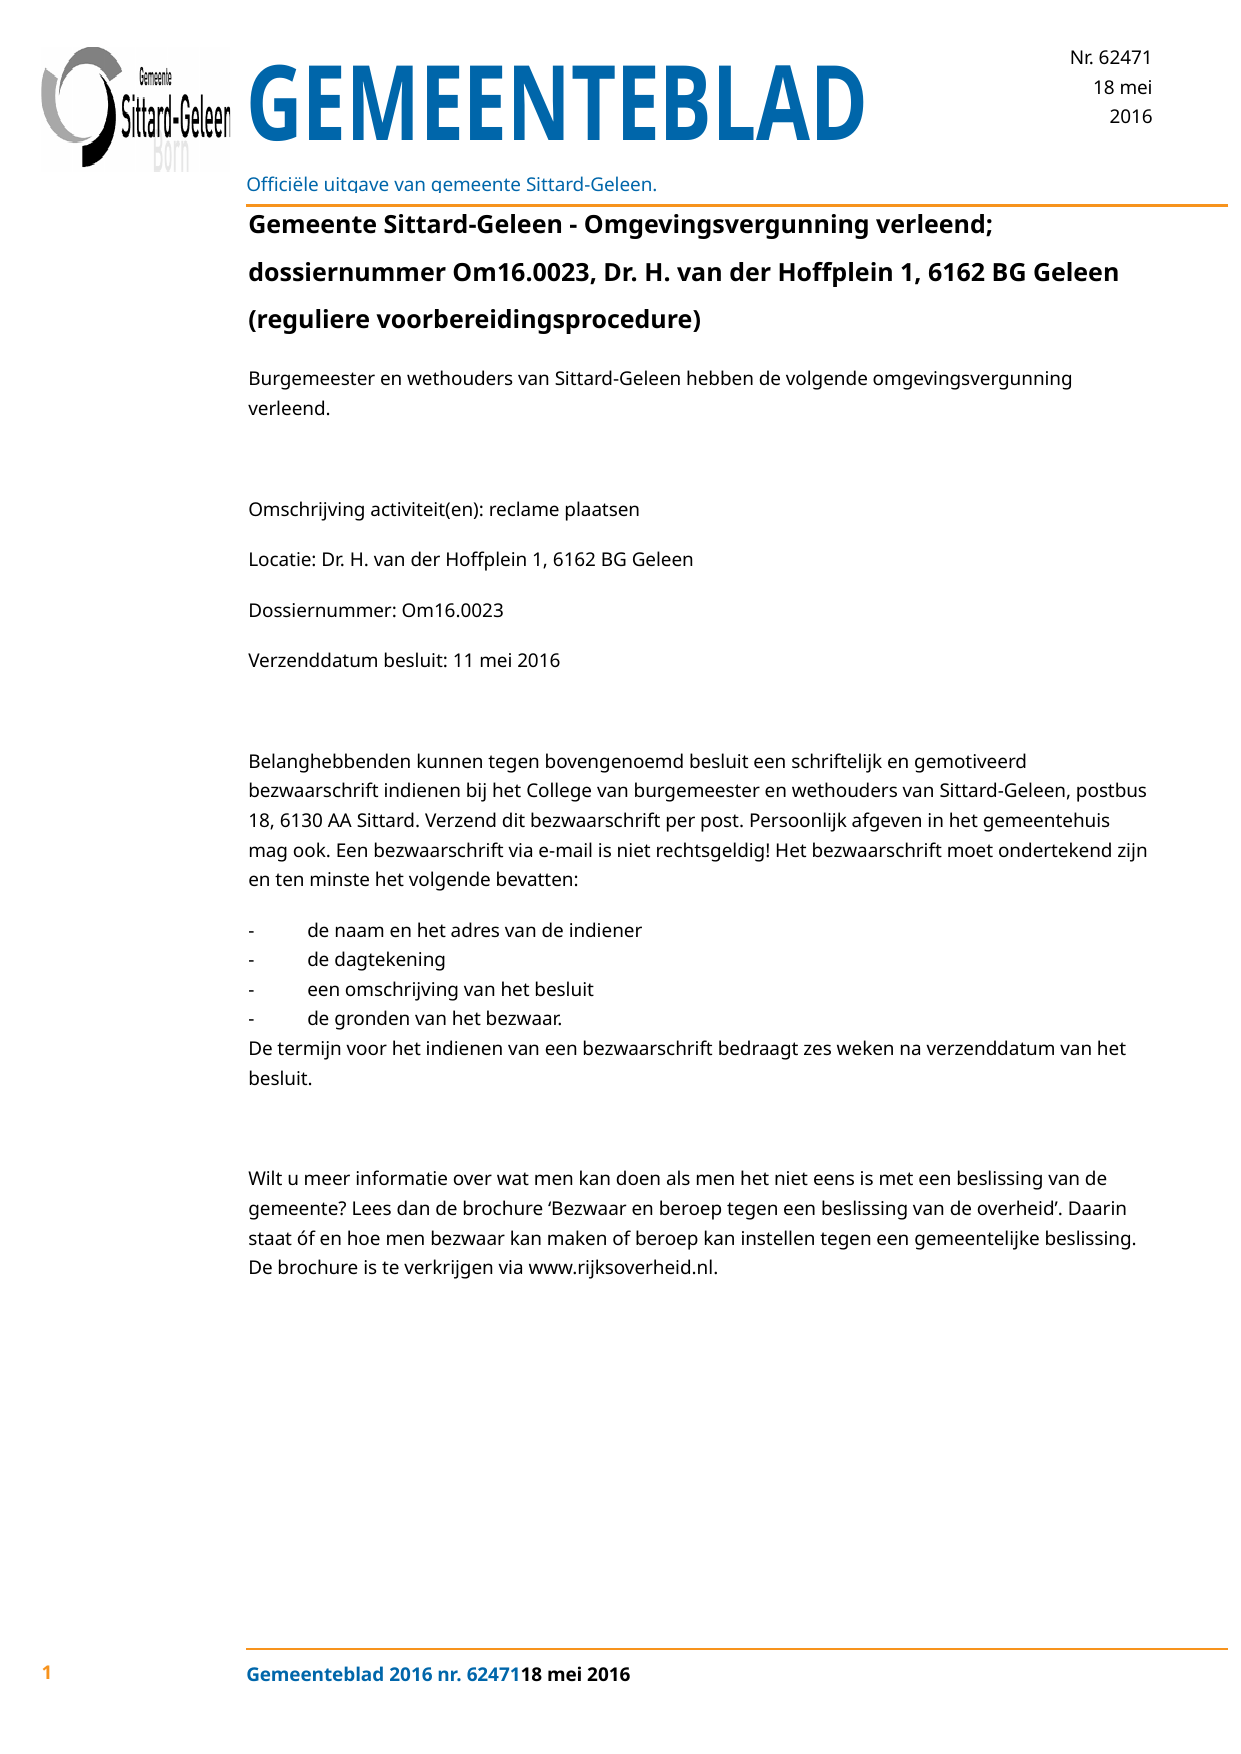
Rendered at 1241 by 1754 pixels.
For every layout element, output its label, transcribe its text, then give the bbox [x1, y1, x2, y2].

list de dagtekening [248, 946, 1152, 972]
text Belanghebbenden kunnen tegen bovengenoemd besluit een schriftelijk en gemotiveerd bezwaarschrift indienen bij het College van burgemeester en wethouders van Sittard-Geleen, postbus 18, 6130 AA Sittard. Verzend dit bezwaarschrift per post. Persoonlijk afgeven in het gemeentehuis mag ook. Een bezwaarschrift via e-mail is niet rechtsgeldig! Het bezwaarschrift moet ondertekend zijn en ten minste het volgende bevatten: [248, 748, 1152, 892]
text Wilt u meer informatie over wat men kan doen als men het niet eens is met een beslissing van de gemeente? Lees dan de brochure ‘Bezwaar en beroep tegen een beslissing van de overheid’. Daarin staat óf en hoe men bezwaar kan maken of beroep kan instellen tegen een gemeentelijke beslissing. De brochure is te verkrijgen via www.rijksoverheid.nl. [248, 1166, 1152, 1280]
list de gronden van het bezwaar. [248, 1006, 1152, 1031]
text Gemeente Sittard-Geleen - Omgevingsvergunning verleend; dossiernummer Om16.0023, Dr. H. van der Hoffplein 1, 6162 BG Geleen (reguliere voorbereidingsprocedure) [248, 207, 1152, 336]
picture [41, 47, 231, 172]
list een omschrijving van het besluit [248, 976, 1152, 1002]
list de naam en het adres van de indiener [248, 917, 1152, 942]
text Verzenddatum besluit: 11 mei 2016 [248, 647, 1152, 673]
text Locatie: Dr. H. van der Hoffplein 1, 6162 BG Geleen [248, 546, 1152, 572]
text Burgemeester en wethouders van Sittard-Geleen hebben de volgende omgevingsvergunning verleend. [248, 366, 1152, 421]
text De termijn voor het indienen van een bezwaarschrift bedraagt zes weken na verzenddatum van het besluit. [248, 1035, 1152, 1090]
text Omschrijving activiteit(en): reclame plaatsen [248, 496, 1152, 522]
text Dossiernummer: Om16.0023 [248, 597, 1152, 622]
